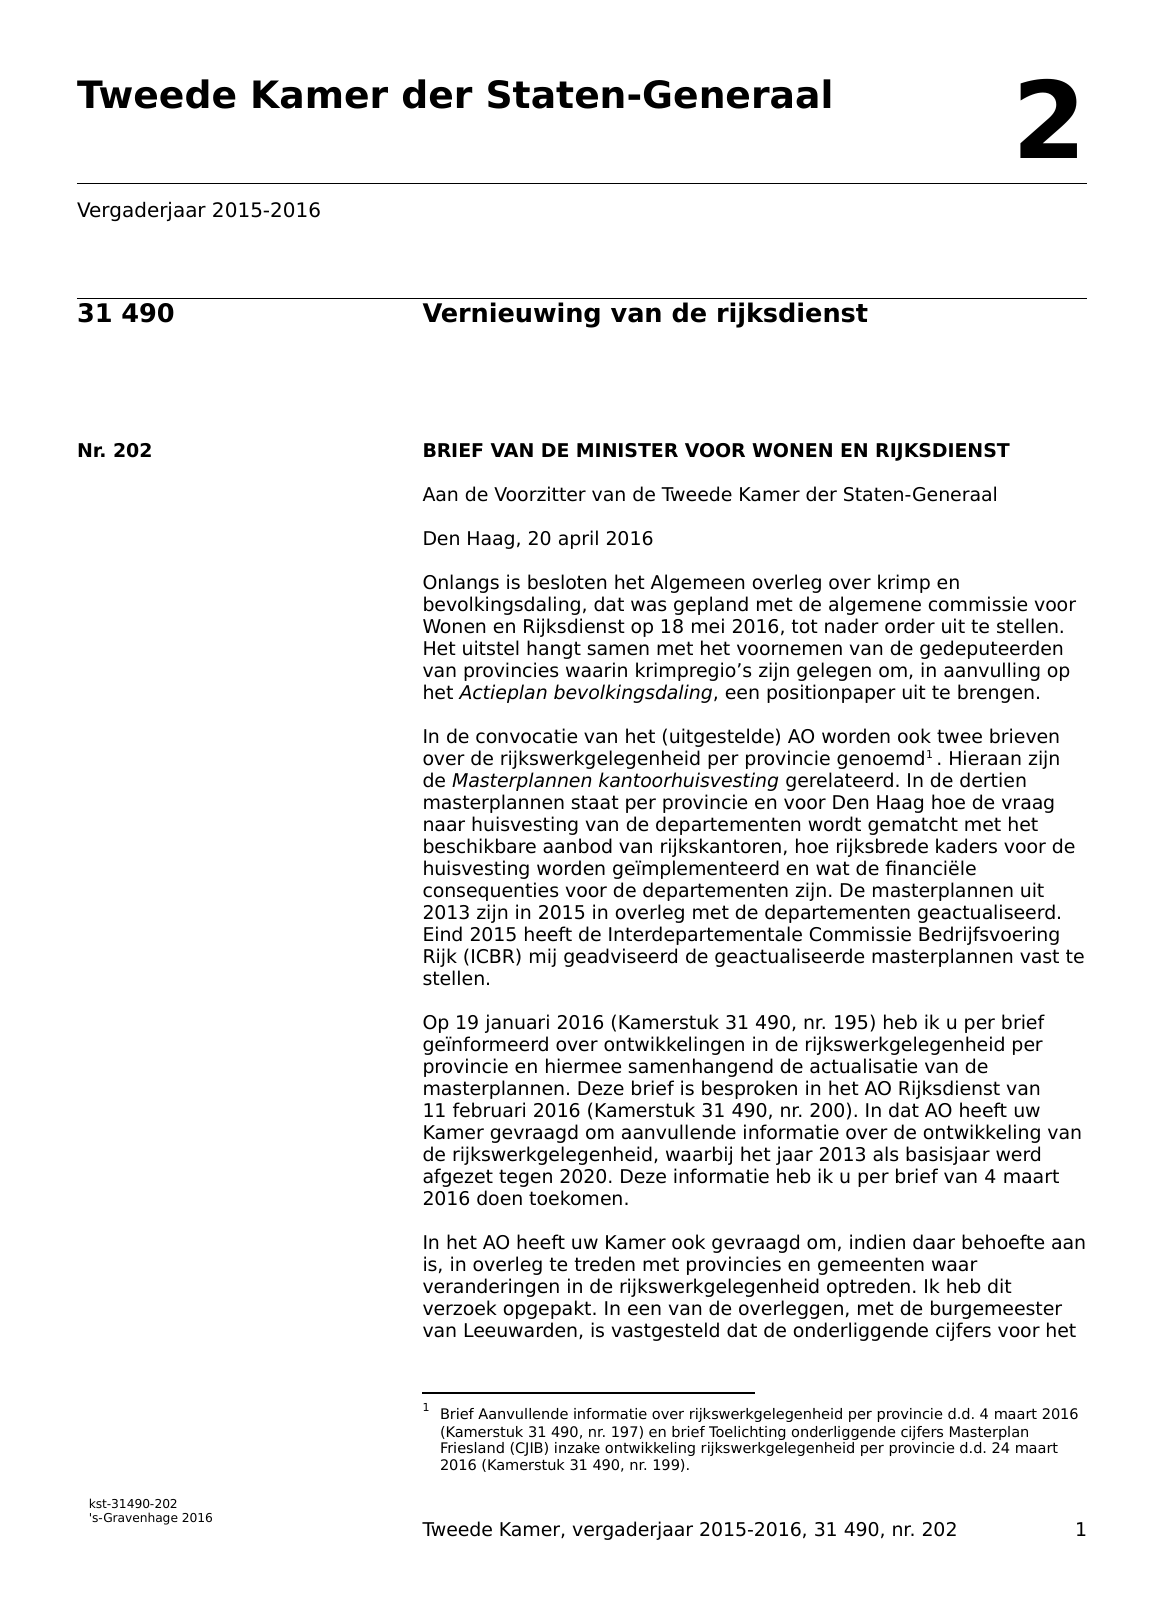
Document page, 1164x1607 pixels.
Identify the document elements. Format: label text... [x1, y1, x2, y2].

text Aan de Voorzitter van de Tweede Kamer der Staten-Generaal [422, 484, 1087, 506]
subtitle 31 490 Vernieuwing van de rijksdienst [77, 299, 1087, 329]
text 's-Gravenhage 2016 [88, 1511, 323, 1525]
text Den Haag, 20 april 2016 [422, 528, 1087, 550]
text Onlangs is besloten het Algemeen overleg over krimp en bevolkingsdaling, dat was gepland met de algemene commissie voor Wonen en Rijksdienst op 18 mei 2016, tot nader order uit te stellen. Het uitstel hangt samen met het voornemen van de gedeputeerden van provincies waarin krimpregio’s zijn gelegen om, in aanvulling op het Actieplan bevolkingsdaling, een positionpaper uit te brengen. [422, 572, 1087, 704]
text Op 19 januari 2016 (Kamerstuk 31 490, nr. 195) heb ik u per brief geïnformeerd over ontwikkelingen in de rijkswerkgelegenheid per provincie en hiermee samenhangend de actualisatie van de masterplannen. Deze brief is besproken in het AO Rijksdienst van 11 februari 2016 (Kamerstuk 31 490, nr. 200). In dat AO heeft uw Kamer gevraagd om aanvullende informatie over de ontwikkeling van de rijkswerkgelegenheid, waarbij het jaar 2013 als basisjaar werd afgezet tegen 2020. Deze informatie heb ik u per brief van 4 maart 2016 doen toekomen. [422, 1012, 1087, 1210]
table_cell Vergaderjaar 2015-2016 [77, 184, 1087, 298]
text In de convocatie van het (uitgestelde) AO worden ook twee brieven over de rijkswerkgelegenheid per provincie genoemd. Hieraan zijn de Masterplannen kantoorhuisvesting gerelateerd. In de dertien masterplannen staat per provincie en voor Den Haag hoe de vraag naar huisvesting van de departementen wordt gematcht met het beschikbare aanbod van rijkskantoren, hoe rijksbrede kaders voor de huisvesting worden geïmplementeerd en wat de financiële consequenties voor de departementen zijn. De masterplannen uit 2013 zijn in 2015 in overleg met de departementen geactualiseerd. Eind 2015 heeft de Interdepartementale Commissie Bedrijfsvoering Rijk (ICBR) mij geadviseerd de geactualiseerde masterplannen vast te stellen. [422, 726, 1087, 990]
text In het AO heeft uw Kamer ook gevraagd om, indien daar behoefte aan is, in overleg te treden met provincies en gemeenten waar veranderingen in de rijkswerkgelegenheid optreden. Ik heb dit verzoek opgepakt. In een van de overleggen, met de burgemeester van Leeuwarden, is vastgesteld dat de onderliggende cijfers voor het [422, 1232, 1087, 1342]
text Brief Aanvullende informatie over rijkswerkgelegenheid per provincie d.d. 4 maart 2016 (Kamerstuk 31 490, nr. 197) en brief Toelichting onderliggende cijfers Masterplan Friesland (CJIB) inzake ontwikkeling rijkswerkgelegenheid per provincie d.d. 24 maart 2016 (Kamerstuk 31 490, nr. 199). [422, 1402, 1087, 1474]
text kst-31490-202 [88, 1497, 323, 1511]
subtitle Nr. 202 BRIEF VAN DE MINISTER VOOR WONEN EN RIJKSDIENST [77, 440, 1087, 462]
table_header Tweede Kamer der Staten-Generaal [77, 59, 886, 183]
table_header 2 [886, 59, 1087, 183]
